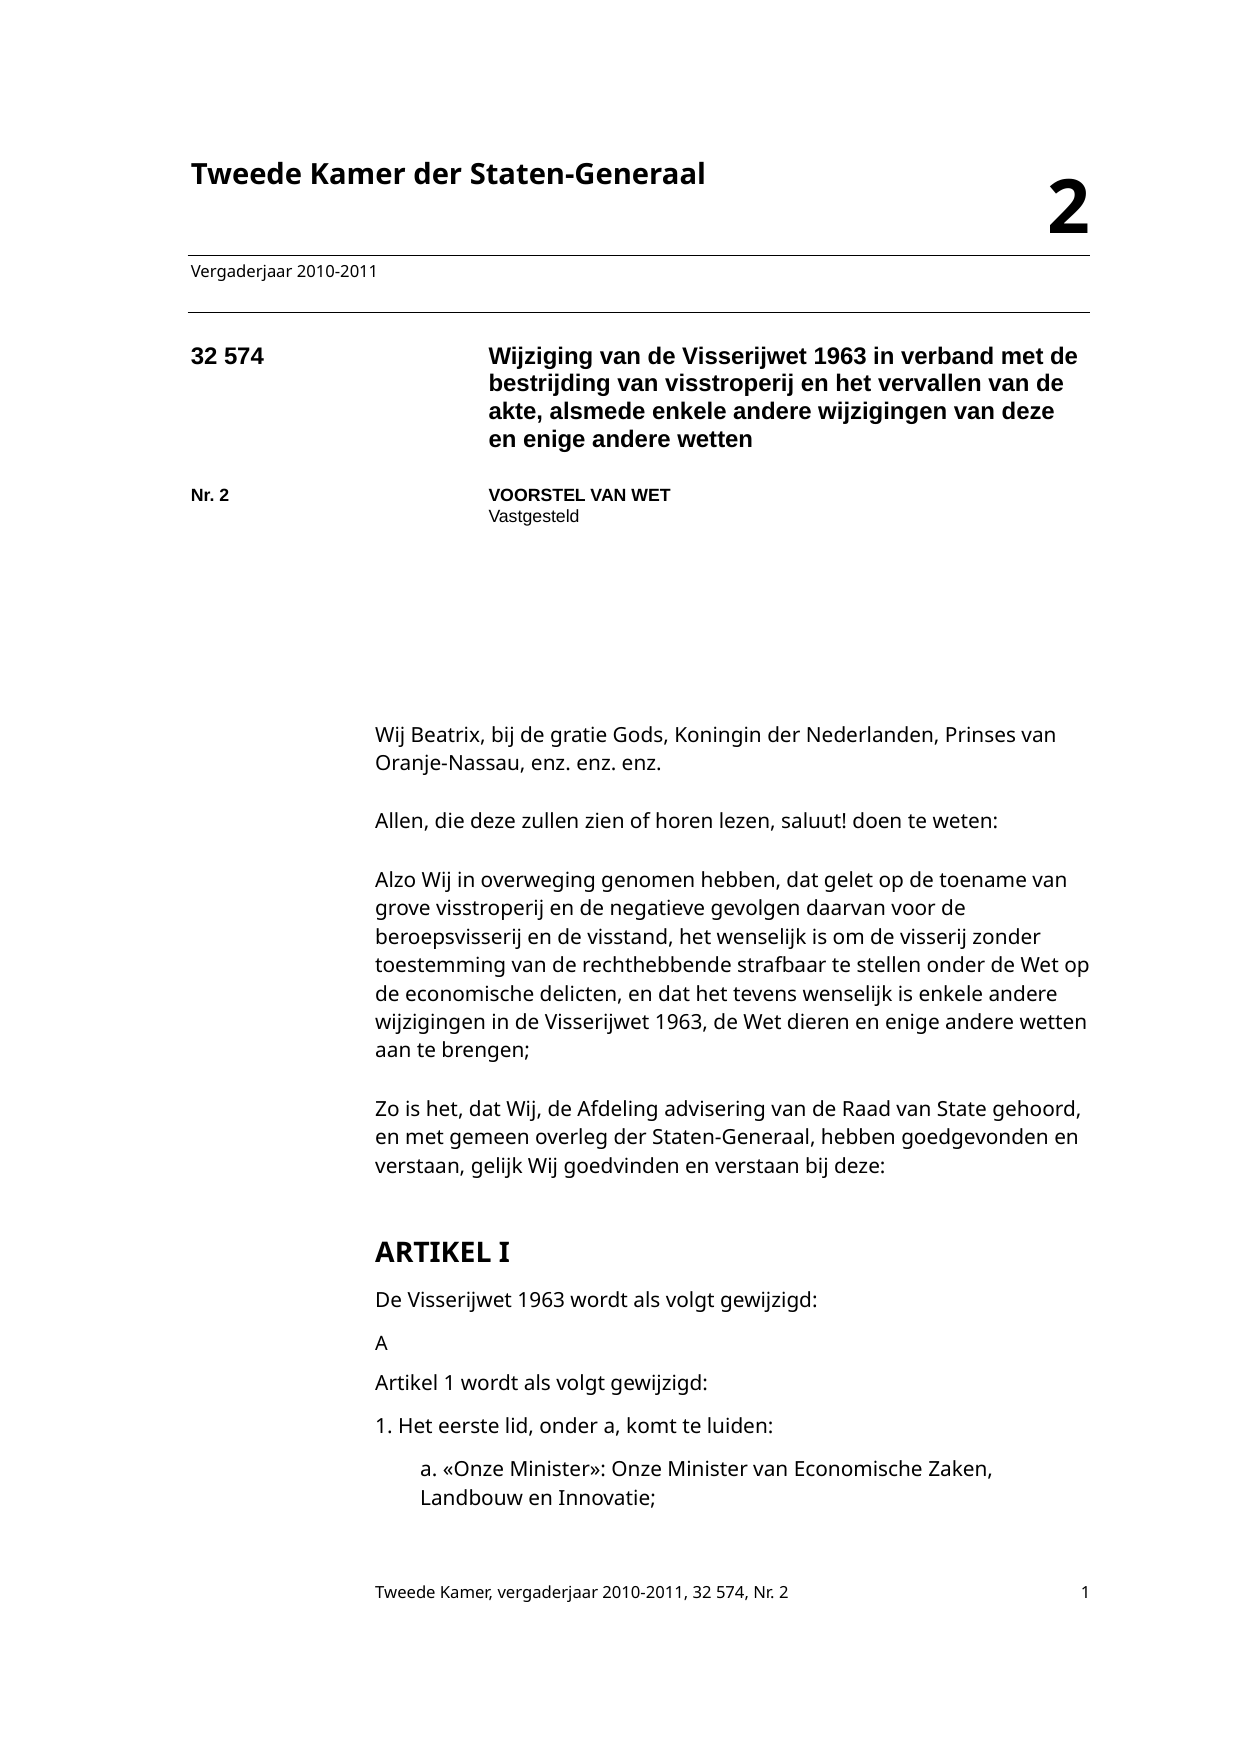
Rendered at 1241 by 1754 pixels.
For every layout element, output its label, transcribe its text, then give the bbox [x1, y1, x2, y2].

text Artikel 1 wordt als volgt gewijzigd: [375, 1368, 1090, 1396]
table_cell Vergaderjaar 2010-2011 [188, 256, 485, 312]
text a. «Onze Minister»: Onze Minister van Economische Zaken, Landbouw en Innovatie; [420, 1454, 1090, 1511]
text Zo is het, dat Wij, de Afdeling advisering van de Raad van State gehoord, en met gemeen overleg der Staten-Generaal, hebben goedgevonden en verstaan, gelijk Wij goedvinden en verstaan bij deze: [375, 1094, 1090, 1179]
table_cell Nr. 2 [188, 482, 485, 601]
text Alzo Wij in overweging genomen hebben, dat gelet op de toename van grove visstroperij en de negatieve gevolgen daarvan voor de beroepsvisserij en de visstand, het wenselijk is om de visserij zonder toestemming van de rechthebbende strafbaar te stellen onder de Wet op de economische delicten, en dat het tevens wenselijk is enkele andere wijzigingen in de Visserijwet 1963, de Wet dieren en enige andere wetten aan te brengen; [375, 865, 1090, 1064]
text 1. Het eerste lid, onder a, komt te luiden: [375, 1411, 1090, 1439]
table_cell VOORSTEL VAN WET Vastgesteld [485, 482, 1090, 601]
table_cell Wijziging van de Visserijwet 1963 in verband met de bestrijding van visstroperij en het vervallen van de akte, alsmede enkele andere wijzigingen van deze en enige andere wetten [485, 339, 1090, 482]
table_header 2 [910, 150, 1090, 255]
text A [375, 1329, 1090, 1356]
table_cell [188, 313, 485, 339]
table_cell [485, 313, 1090, 339]
table_header Tweede Kamer der Staten-Generaal [188, 150, 909, 255]
text Allen, die deze zullen zien of horen lezen, saluut! doen te weten: [375, 807, 1090, 835]
subtitle ARTIKEL I [375, 1232, 1090, 1271]
text Wij Beatrix, bij de gratie Gods, Koningin der Nederlanden, Prinses van Oranje-Nassau, enz. enz. enz. [375, 720, 1090, 777]
table_cell [485, 256, 1090, 312]
table_cell 32 574 [188, 339, 485, 482]
text De Visserijwet 1963 wordt als volgt gewijzigd: [375, 1286, 1090, 1314]
